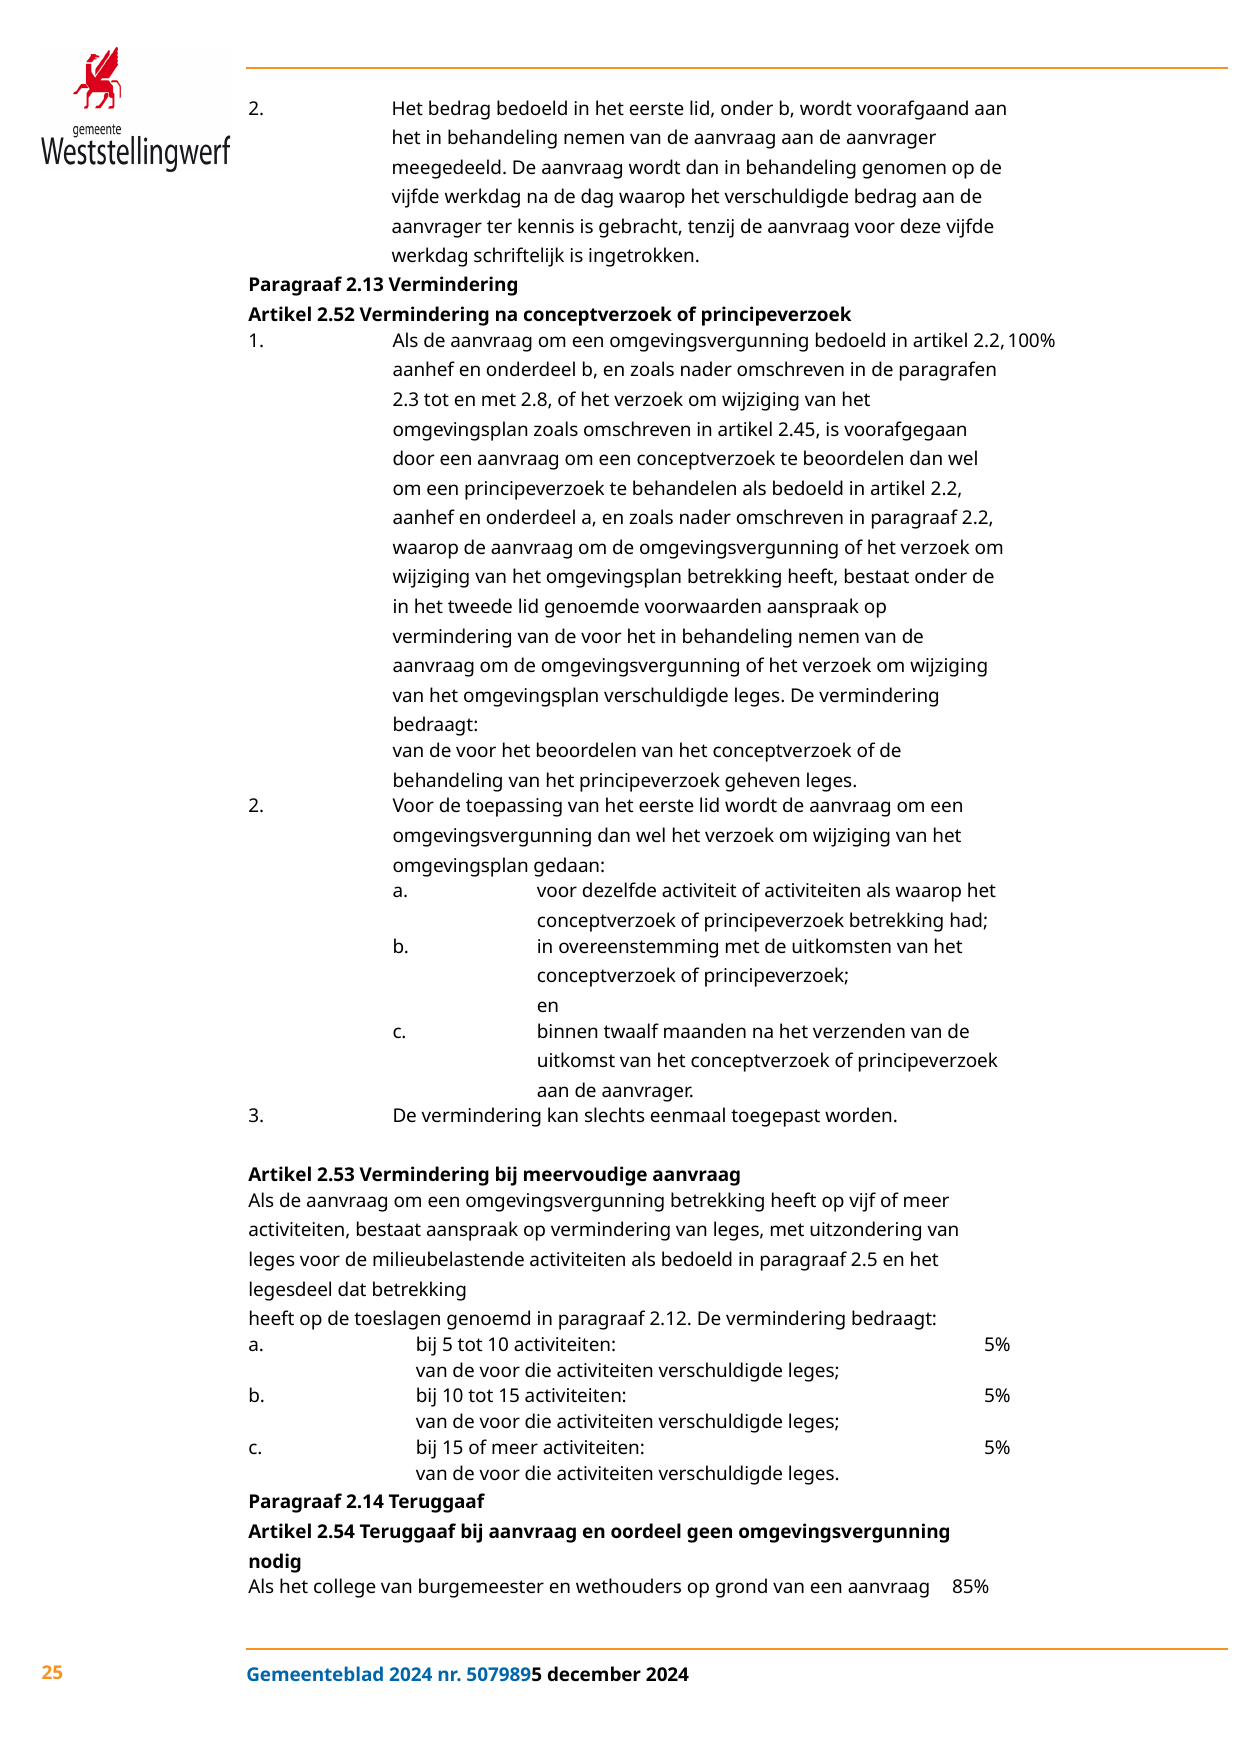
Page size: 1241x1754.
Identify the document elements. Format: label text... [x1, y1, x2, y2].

text Paragraaf 2.13 Vermindering [248, 272, 1152, 297]
table_header Artikel 2.53 Vermindering bij meervoudige aanvraag [248, 1161, 984, 1187]
table_cell b. [392, 933, 537, 1018]
table_cell c. [392, 1018, 537, 1103]
table_cell a. [392, 878, 537, 933]
table_header Artikel 2.54 Teruggaaf bij aanvraag en oordeel geen omgevingsvergunning nodig [248, 1519, 952, 1574]
table_cell [1007, 933, 1152, 1018]
table_cell [1007, 738, 1152, 793]
table_header [1007, 301, 1152, 327]
table_cell [1008, 95, 1152, 268]
table_cell 5% [984, 1434, 1152, 1460]
table_cell [248, 878, 392, 933]
table_cell [248, 1357, 416, 1383]
table_cell [248, 1460, 416, 1486]
table_cell van de voor die activiteiten verschuldigde leges; [416, 1408, 984, 1434]
table_cell Als het college van burgemeester en wethouders op grond van een aanvraag [248, 1574, 952, 1599]
table_cell binnen twaalf maanden na het verzenden van de uitkomst van het conceptverzoek of principeverzoek aan de aanvrager. [537, 1018, 1007, 1103]
table_cell c. [248, 1434, 416, 1460]
table_header Artikel 2.52 Vermindering na conceptverzoek of principeverzoek [248, 301, 1007, 327]
table_cell 1. [248, 327, 392, 737]
table_header [952, 1519, 1152, 1574]
table_cell [1007, 1103, 1152, 1128]
table_cell [1007, 878, 1152, 933]
table_cell van de voor die activiteiten verschuldigde leges; [416, 1357, 984, 1383]
table_cell 3. [248, 1103, 392, 1128]
table_cell [248, 933, 392, 1018]
table_cell van de voor die activiteiten verschuldigde leges. [416, 1460, 984, 1486]
table_cell b. [248, 1383, 416, 1408]
table_cell bij 5 tot 10 activiteiten: [416, 1331, 984, 1357]
text Paragraaf 2.14 Teruggaaf [248, 1489, 1152, 1514]
table_cell De vermindering kan slechts eenmaal toegepast worden. [392, 1103, 1007, 1128]
table_cell in overeenstemming met de uitkomsten van het conceptverzoek of principeverzoek; en [537, 933, 1007, 1018]
table_cell a. [248, 1331, 416, 1357]
table_cell [1007, 793, 1152, 878]
table_cell [248, 738, 392, 793]
table_cell 100% [1007, 327, 1152, 737]
table_cell Als de aanvraag om een omgevingsvergunning betrekking heeft op vijf of meer activiteiten, bestaat aanspraak op vermindering van leges, met uitzondering van leges voor de milieubelastende activiteiten als bedoeld in paragraaf 2.5 en het legesdeel dat betrekking heeft op de toeslagen genoemd in paragraaf 2.12. De vermindering bedraagt: [248, 1187, 984, 1331]
table_cell 2. [248, 95, 391, 268]
table_cell van de voor het beoordelen van het conceptverzoek of de behandeling van het principeverzoek geheven leges. [392, 738, 1007, 793]
table_cell [984, 1357, 1152, 1383]
table_cell [1007, 1018, 1152, 1103]
table_cell [984, 1408, 1152, 1434]
table_cell [248, 1408, 416, 1434]
table_cell 5% [984, 1383, 1152, 1408]
table_cell Het bedrag bedoeld in het eerste lid, onder b, wordt voorafgaand aan het in behandeling nemen van de aanvraag aan de aanvrager meegedeeld. De aanvraag wordt dan in behandeling genomen op de vijfde werkdag na de dag waarop het verschuldigde bedrag aan de aanvrager ter kennis is gebracht, tenzij de aanvraag voor deze vijfde werkdag schriftelijk is ingetrokken. [391, 95, 1008, 268]
table_cell bij 10 tot 15 activiteiten: [416, 1383, 984, 1408]
table_cell 5% [984, 1331, 1152, 1357]
table_cell 85% [952, 1574, 1152, 1599]
table_header [984, 1161, 1152, 1187]
table_cell bij 15 of meer activiteiten: [416, 1434, 984, 1460]
table_cell Als de aanvraag om een omgevingsvergunning bedoeld in artikel 2.2, aanhef en onderdeel b, en zoals nader omschreven in de paragrafen 2.3 tot en met 2.8, of het verzoek om wijziging van het omgevingsplan zoals omschreven in artikel 2.45, is voorafgegaan door een aanvraag om een conceptverzoek te beoordelen dan wel om een principeverzoek te behandelen als bedoeld in artikel 2.2, aanhef en onderdeel a, en zoals nader omschreven in paragraaf 2.2, waarop de aanvraag om de omgevingsvergunning of het verzoek om wijziging van het omgevingsplan betrekking heeft, bestaat onder de in het tweede lid genoemde voorwaarden aanspraak op vermindering van de voor het in behandeling nemen van de aanvraag om de omgevingsvergunning of het verzoek om wijziging van het omgevingsplan verschuldigde leges. De vermindering bedraagt: [392, 327, 1007, 737]
table_cell 2. [248, 793, 392, 878]
table_cell Voor de toepassing van het eerste lid wordt de aanvraag om een omgevingsvergunning dan wel het verzoek om wijziging van het omgevingsplan gedaan: [392, 793, 1007, 878]
table_cell [984, 1187, 1152, 1331]
table_cell voor dezelfde activiteit of activiteiten als waarop het conceptverzoek of principeverzoek betrekking had; [537, 878, 1007, 933]
picture [41, 47, 231, 172]
table_cell [984, 1460, 1152, 1486]
table_cell [248, 1018, 392, 1103]
